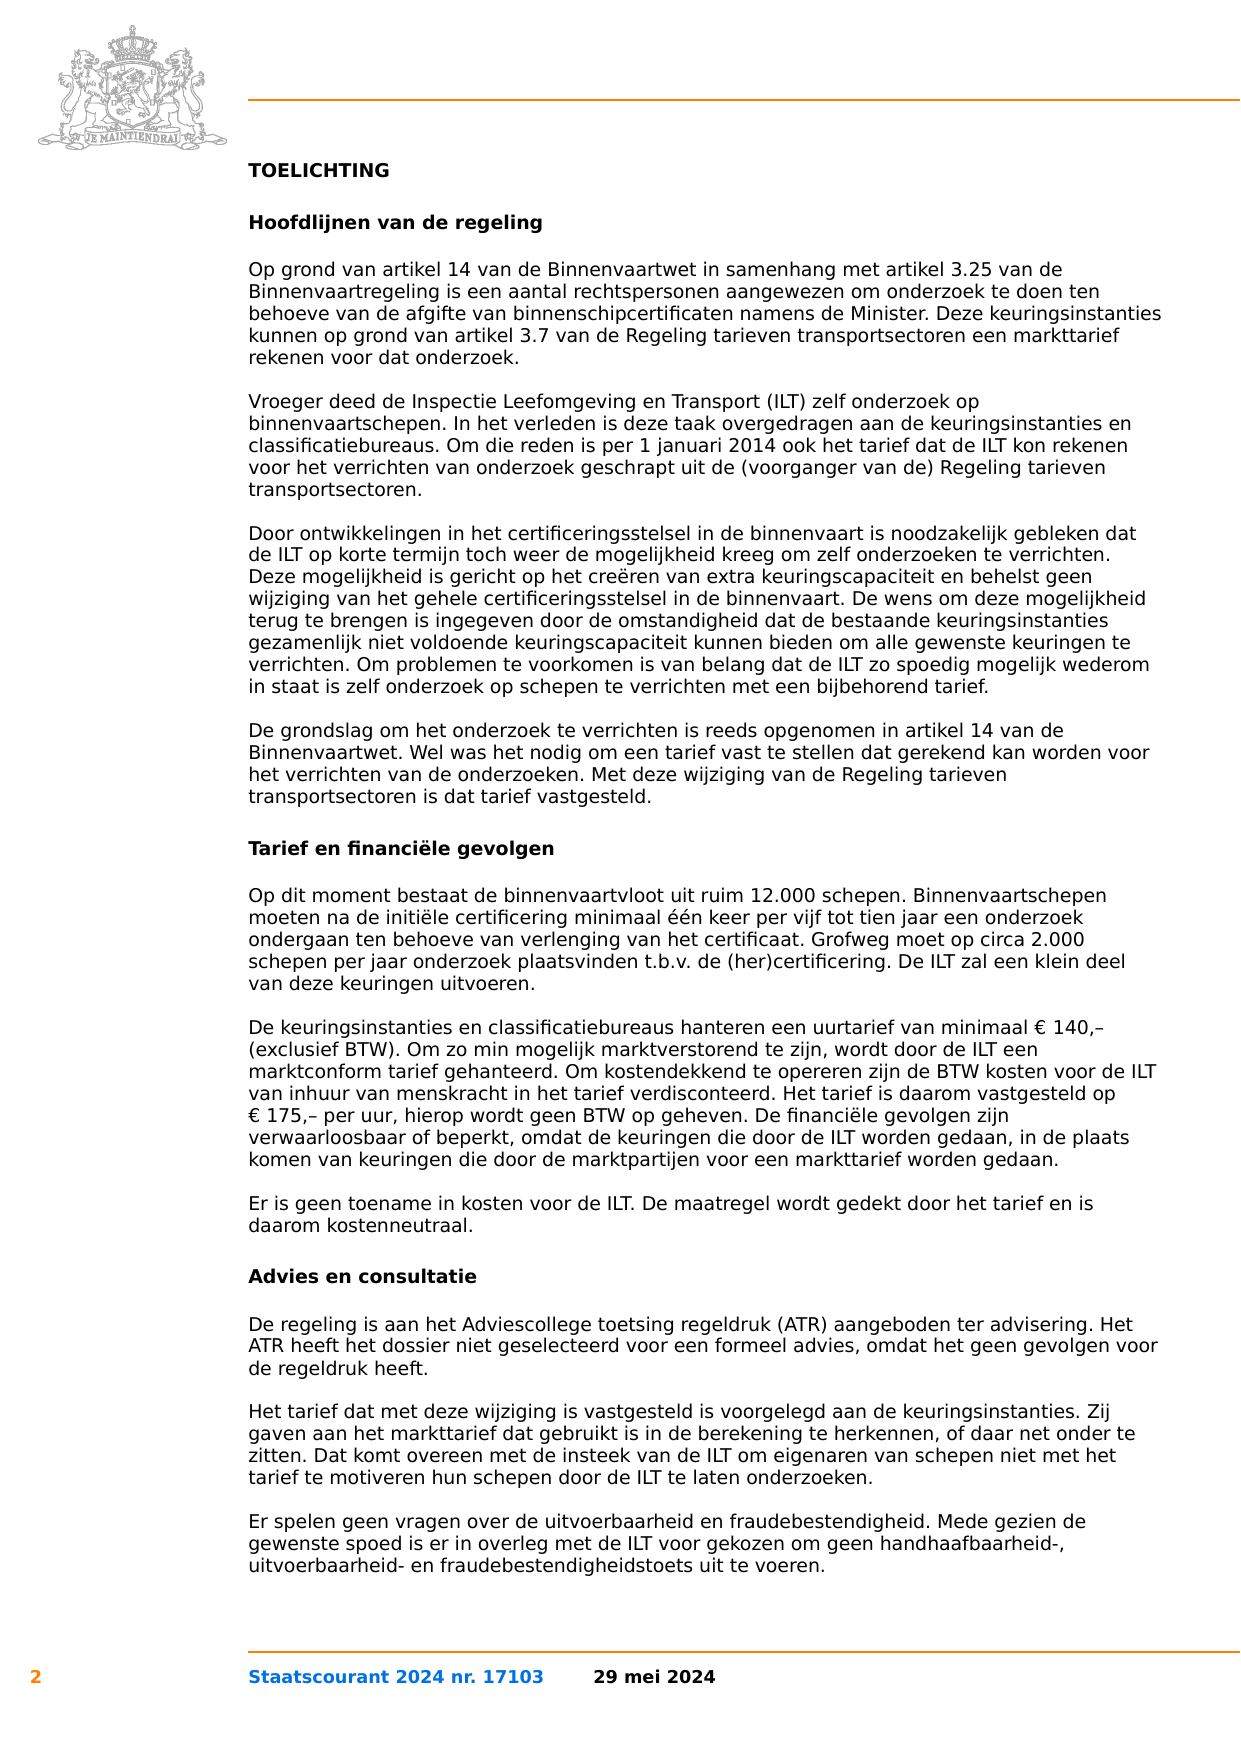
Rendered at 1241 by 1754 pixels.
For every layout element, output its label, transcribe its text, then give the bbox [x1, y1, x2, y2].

text De regeling is aan het Adviescollege toetsing regeldruk (ATR) aangeboden ter advisering. Het ATR heeft het dossier niet geselecteerd voor een formeel advies, omdat het geen gevolgen voor de regeldruk heeft. [248, 1313, 1163, 1379]
picture [38, 25, 227, 150]
text De keuringsinstanties en classificatiebureaus hanteren een uurtarief van minimaal € 140,– (exclusief BTW). Om zo min mogelijk marktverstorend te zijn, wordt door de ILT een marktconform tarief gehanteerd. Om kostendekkend te opereren zijn de BTW kosten voor de ILT van inhuur van menskracht in het tarief verdisconteerd. Het tarief is daarom vastgesteld op € 175,– per uur, hierop wordt geen BTW op geheven. De financiële gevolgen zijn verwaarloosbaar of beperkt, omdat de keuringen die door de ILT worden gedaan, in de plaats komen van keuringen die door de marktpartijen voor een markttarief worden gedaan. [248, 1017, 1163, 1171]
text Er is geen toename in kosten voor de ILT. De maatregel wordt gedekt door het tarief en is daarom kostenneutraal. [248, 1192, 1163, 1236]
subtitle TOELICHTING [248, 160, 1163, 182]
subtitle Advies en consultatie [248, 1266, 1163, 1288]
subtitle Hoofdlijnen van de regeling [248, 212, 1163, 234]
text Er spelen geen vragen over de uitvoerbaarheid en fraudebestendigheid. Mede gezien de gewenste spoed is er in overleg met de ILT voor gekozen om geen handhaafbaarheid-, uitvoerbaarheid- en fraudebestendigheidstoets uit te voeren. [248, 1511, 1163, 1577]
text Op dit moment bestaat de binnenvaartvloot uit ruim 12.000 schepen. Binnenvaartschepen moeten na de initiële certificering minimaal één keer per vijf tot tien jaar een onderzoek ondergaan ten behoeve van verlenging van het certificaat. Grofweg moet op circa 2.000 schepen per jaar onderzoek plaatsvinden t.b.v. de (her)certificering. De ILT zal een klein deel van deze keuringen uitvoeren. [248, 885, 1163, 995]
text Het tarief dat met deze wijziging is vastgesteld is voorgelegd aan de keuringsinstanties. Zij gaven aan het markttarief dat gebruikt is in de berekening te herkennen, of daar net onder te zitten. Dat komt overeen met de insteek van de ILT om eigenaren van schepen niet met het tarief te motiveren hun schepen door de ILT te laten onderzoeken. [248, 1401, 1163, 1489]
text Op grond van artikel 14 van de Binnenvaartwet in samenhang met artikel 3.25 van de Binnenvaartregeling is een aantal rechtspersonen aangewezen om onderzoek te doen ten behoeve van de afgifte van binnenschipcertificaten namens de Minister. Deze keuringsinstanties kunnen op grond van artikel 3.7 van de Regeling tarieven transportsectoren een markttarief rekenen voor dat onderzoek. [248, 259, 1163, 369]
subtitle Tarief en financiële gevolgen [248, 838, 1163, 860]
text Vroeger deed de Inspectie Leefomgeving en Transport (ILT) zelf onderzoek op binnenvaartschepen. In het verleden is deze taak overgedragen aan de keuringsinstanties en classificatiebureaus. Om die reden is per 1 januari 2014 ook het tarief dat de ILT kon rekenen voor het verrichten van onderzoek geschrapt uit de (voorganger van de) Regeling tarieven transportsectoren. [248, 391, 1163, 501]
text De grondslag om het onderzoek te verrichten is reeds opgenomen in artikel 14 van de Binnenvaartwet. Wel was het nodig om een tarief vast te stellen dat gerekend kan worden voor het verrichten van de onderzoeken. Met deze wijziging van de Regeling tarieven transportsectoren is dat tarief vastgesteld. [248, 720, 1163, 808]
text Door ontwikkelingen in het certificeringsstelsel in de binnenvaart is noodzakelijk gebleken dat de ILT op korte termijn toch weer de mogelijkheid kreeg om zelf onderzoeken te verrichten. Deze mogelijkheid is gericht op het creëren van extra keuringscapaciteit en behelst geen wijziging van het gehele certificeringsstelsel in de binnenvaart. De wens om deze mogelijkheid terug te brengen is ingegeven door de omstandigheid dat de bestaande keuringsinstanties gezamenlijk niet voldoende keuringscapaciteit kunnen bieden om alle gewenste keuringen te verrichten. Om problemen te voorkomen is van belang dat de ILT zo spoedig mogelijk wederom in staat is zelf onderzoek op schepen te verrichten met een bijbehorend tarief. [248, 522, 1163, 698]
